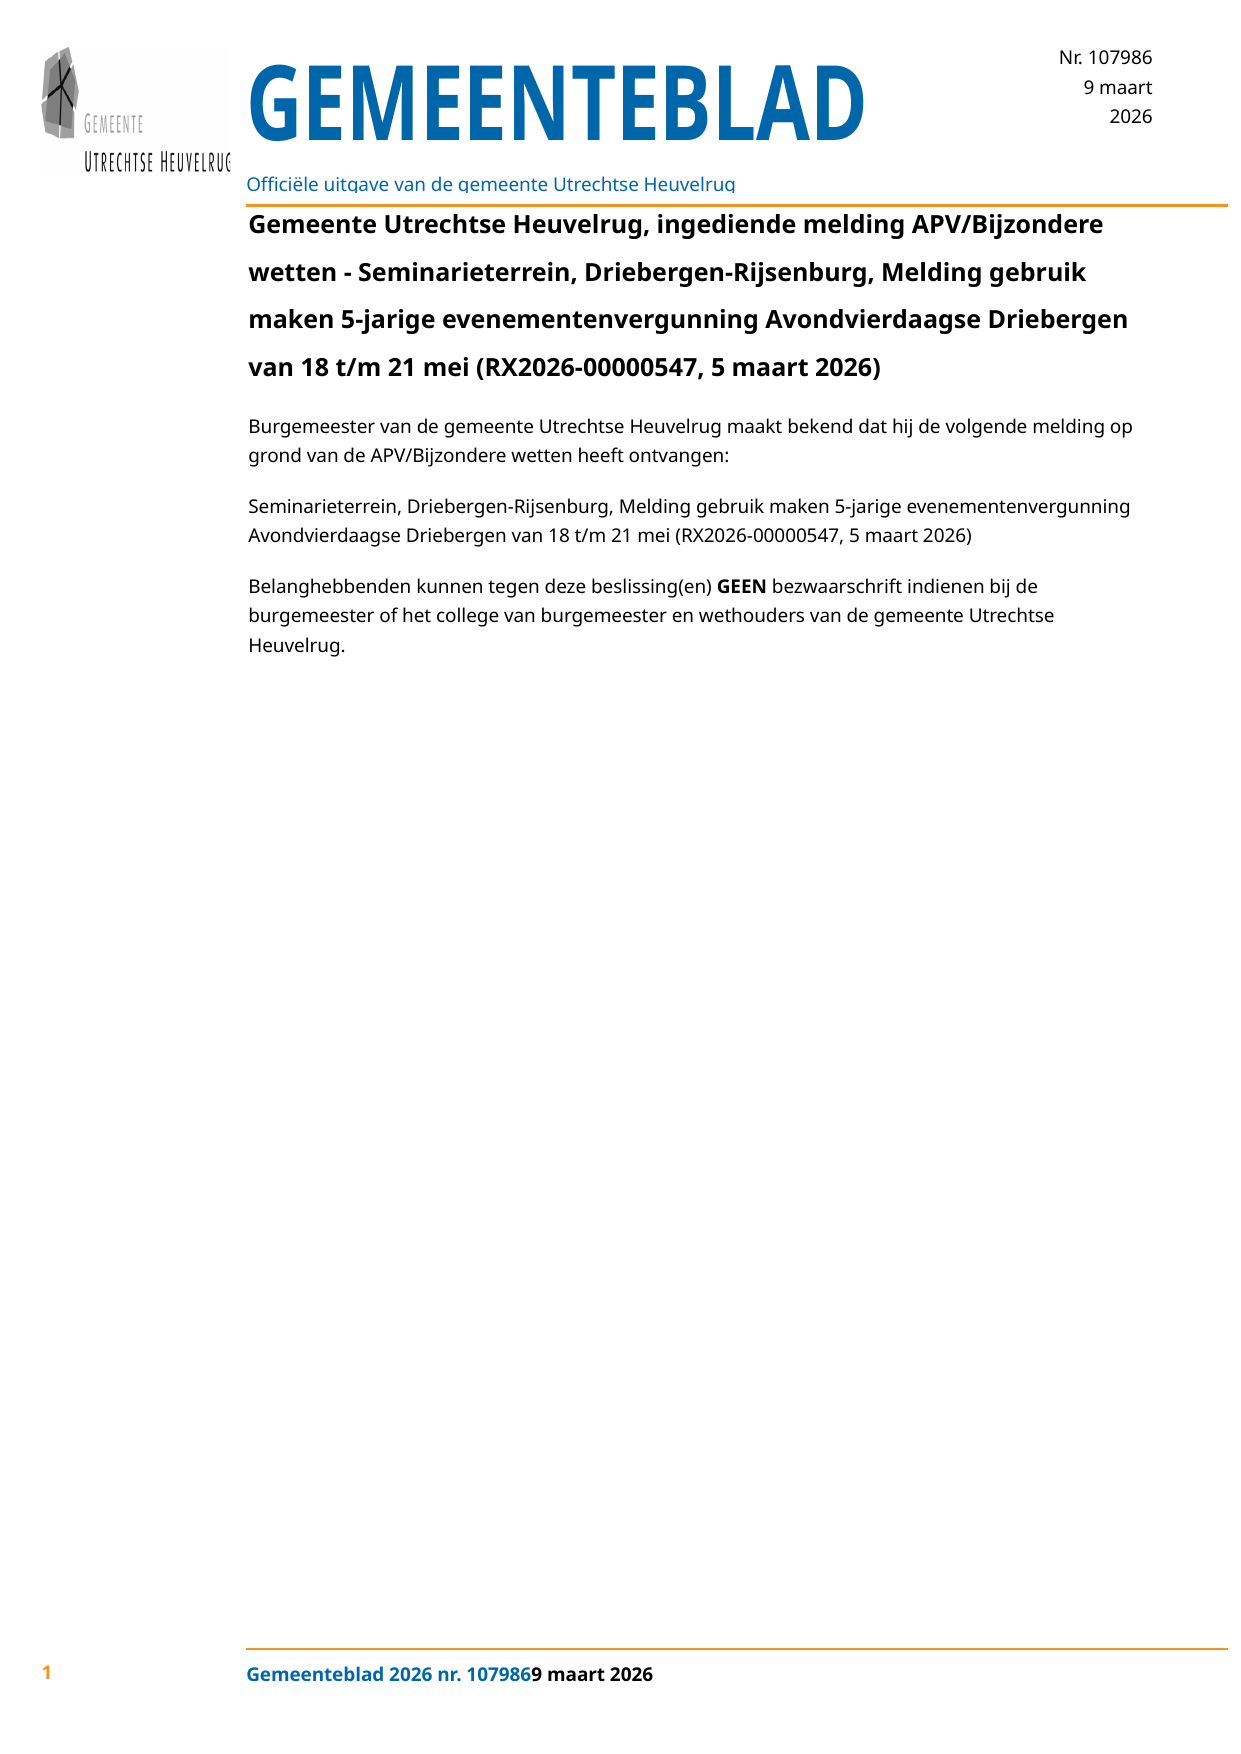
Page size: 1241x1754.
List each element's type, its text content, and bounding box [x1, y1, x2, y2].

text Burgemeester van de gemeente Utrechtse Heuvelrug maakt bekend dat hij de volgende melding op grond van de APV/Bijzondere wetten heeft ontvangen: [248, 413, 1152, 468]
text Belanghebbenden kunnen tegen deze beslissing(en) GEEN bezwaarschrift indienen bij de burgemeester of het college van burgemeester en wethouders van de gemeente Utrechtse Heuvelrug. [248, 573, 1152, 658]
text Gemeente Utrechtse Heuvelrug, ingediende melding APV/Bijzondere wetten - Seminarieterrein, Driebergen-Rijsenburg, Melding gebruik maken 5-jarige evenementenvergunning Avondvierdaagse Driebergen van 18 t/m 21 mei (RX2026-00000547, 5 maart 2026) [248, 207, 1152, 384]
picture [41, 47, 231, 172]
text Seminarieterrein, Driebergen-Rijsenburg, Melding gebruik maken 5-jarige evenementenvergunning Avondvierdaagse Driebergen van 18 t/m 21 mei (RX2026-00000547, 5 maart 2026) [248, 493, 1152, 548]
